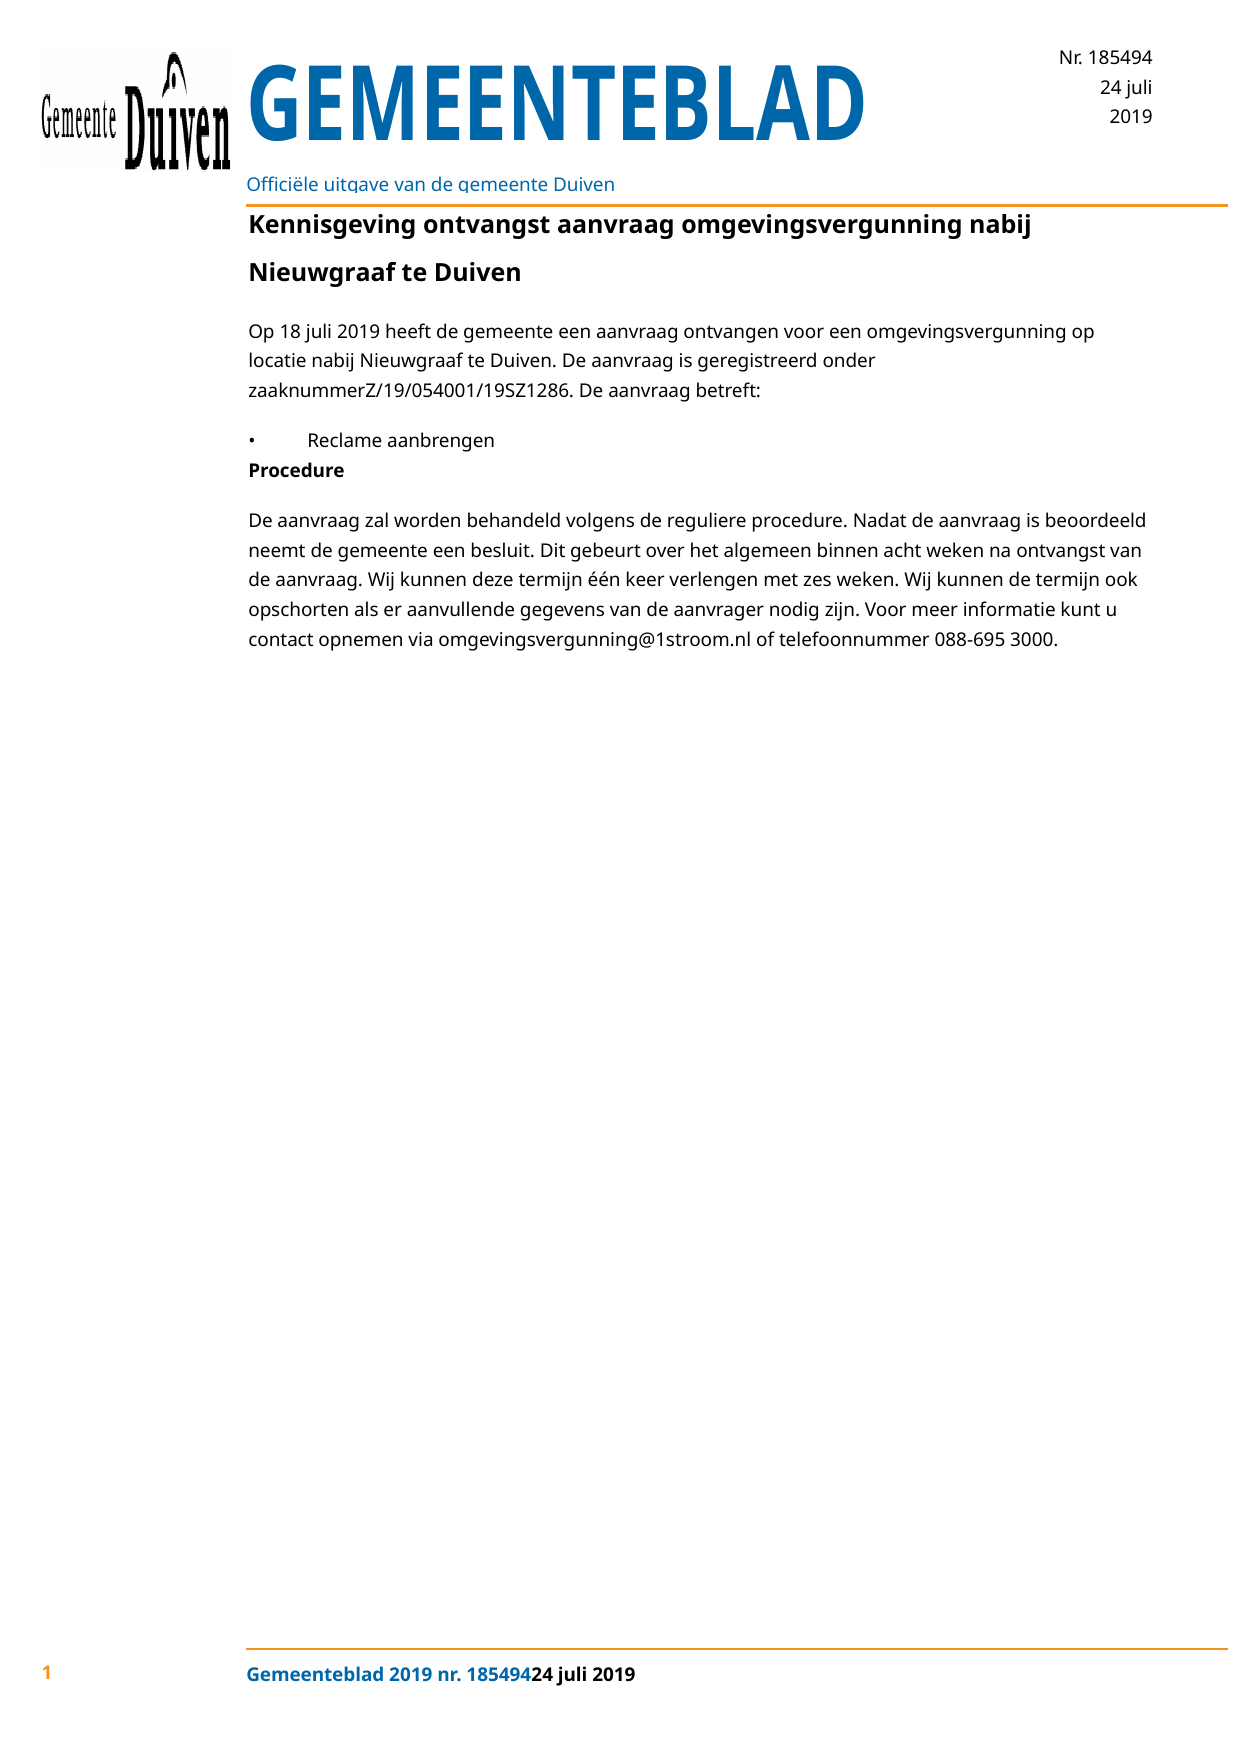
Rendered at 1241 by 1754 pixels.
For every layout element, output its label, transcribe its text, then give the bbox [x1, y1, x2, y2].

text Op 18 juli 2019 heeft de gemeente een aanvraag ontvangen voor een omgevingsvergunning op locatie nabij Nieuwgraaf te Duiven. De aanvraag is geregistreerd onder zaaknummerZ/19/054001/19SZ1286. De aanvraag betreft: [248, 318, 1152, 403]
picture [41, 47, 231, 172]
text Procedure [248, 457, 1152, 483]
text Kennisgeving ontvangst aanvraag omgevingsvergunning nabij Nieuwgraaf te Duiven [248, 207, 1152, 288]
text De aanvraag zal worden behandeld volgens de reguliere procedure. Nadat de aanvraag is beoordeeld neemt de gemeente een besluit. Dit gebeurt over het algemeen binnen acht weken na ontvangst van de aanvraag. Wij kunnen deze termijn één keer verlengen met zes weken. Wij kunnen de termijn ook opschorten als er aanvullende gegevens van de aanvrager nodig zijn. Voor meer informatie kunt u contact opnemen via omgevingsvergunning@1stroom.nl of telefoonnummer 088-695 3000. [248, 507, 1152, 652]
list Reclame aanbrengen [248, 427, 1152, 453]
